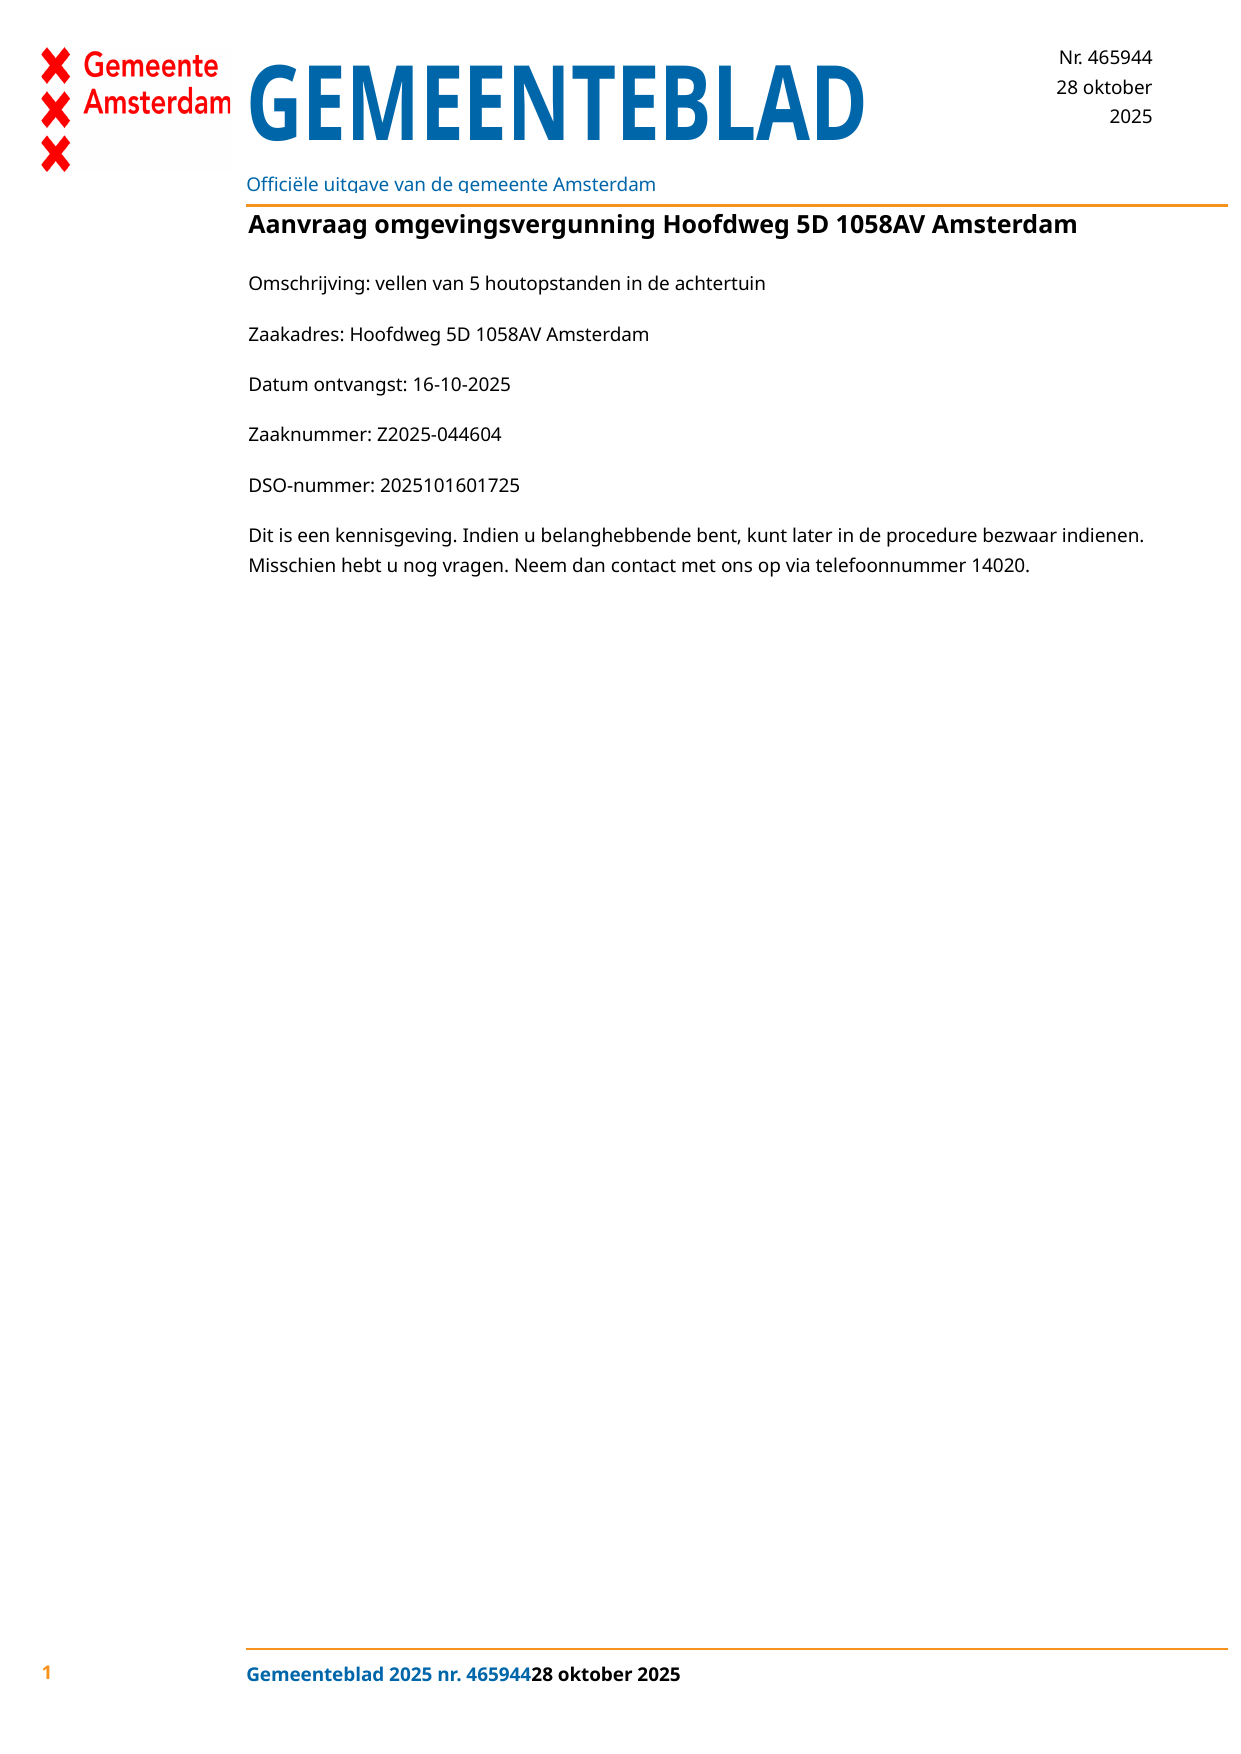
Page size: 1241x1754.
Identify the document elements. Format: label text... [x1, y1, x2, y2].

text Zaakadres: Hoofdweg 5D 1058AV Amsterdam [248, 321, 1152, 346]
text Aanvraag omgevingsvergunning Hoofdweg 5D 1058AV Amsterdam [248, 207, 1152, 241]
text Dit is een kennisgeving. Indien u belanghebbende bent, kunt later in de procedure bezwaar indienen. Misschien hebt u nog vragen. Neem dan contact met ons op via telefoonnummer 14020. [248, 522, 1152, 578]
text DSO-nummer: 2025101601725 [248, 472, 1152, 498]
text Zaaknummer: Z2025-044604 [248, 422, 1152, 447]
text Datum ontvangst: 16-10-2025 [248, 371, 1152, 397]
text Omschrijving: vellen van 5 houtopstanden in de achtertuin [248, 270, 1152, 296]
picture [41, 47, 231, 172]
